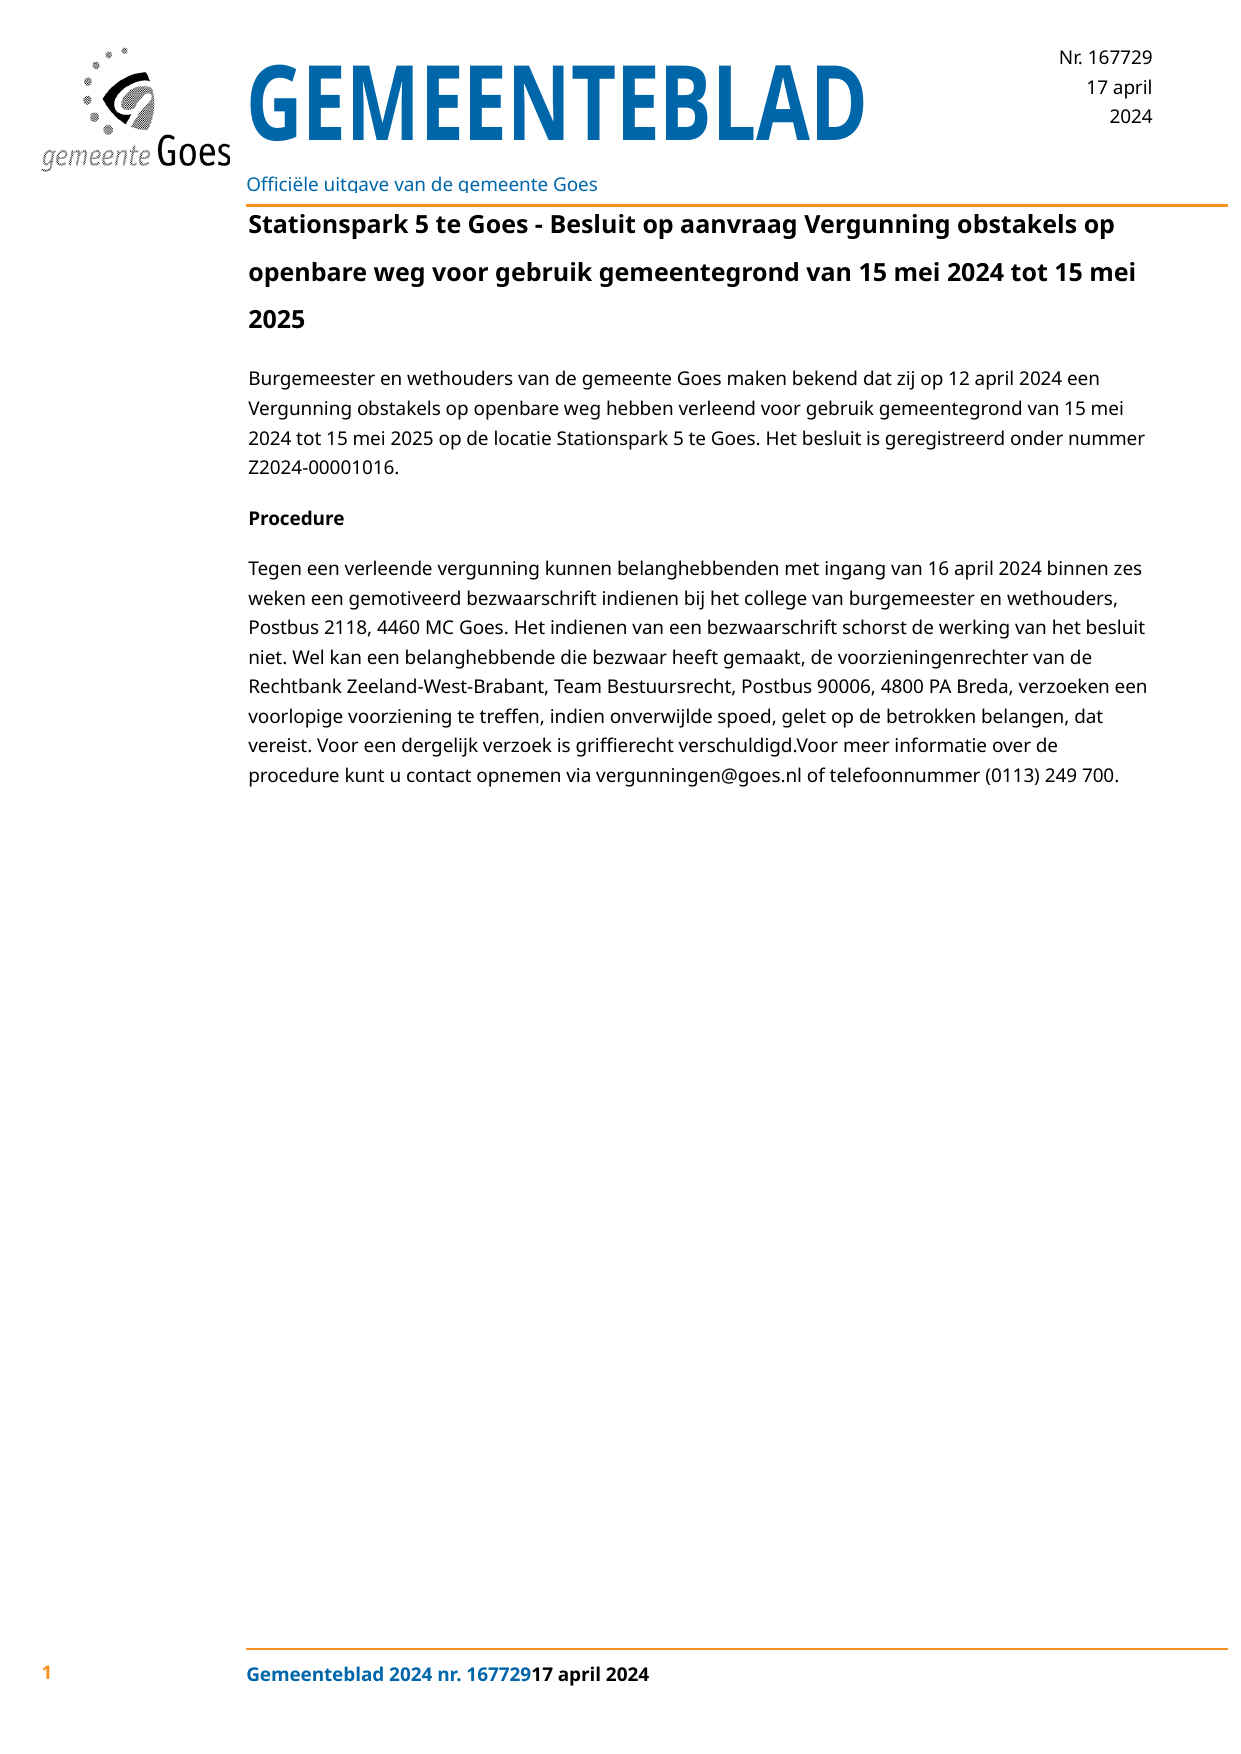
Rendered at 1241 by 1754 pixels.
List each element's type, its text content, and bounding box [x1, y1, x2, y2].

text Tegen een verleende vergunning kunnen belanghebbenden met ingang van 16 april 2024 binnen zes weken een gemotiveerd bezwaarschrift indienen bij het college van burgemeester en wethouders, Postbus 2118, 4460 MC Goes. Het indienen van een bezwaarschrift schorst de werking van het besluit niet. Wel kan een belanghebbende die bezwaar heeft gemaakt, de voorzieningenrechter van de Rechtbank Zeeland-West-Brabant, Team Bestuursrecht, Postbus 90006, 4800 PA Breda, verzoeken een voorlopige voorziening te treffen, indien onverwijlde spoed, gelet op de betrokken belangen, dat vereist. Voor een dergelijk verzoek is griffierecht verschuldigd.Voor meer informatie over de procedure kunt u contact opnemen via vergunningen@goes.nl of telefoonnummer (0113) 249 700. [248, 555, 1152, 788]
text Stationspark 5 te Goes - Besluit op aanvraag Vergunning obstakels op openbare weg voor gebruik gemeentegrond van 15 mei 2024 tot 15 mei 2025 [248, 207, 1152, 336]
text Burgemeester en wethouders van de gemeente Goes maken bekend dat zij op 12 april 2024 een Vergunning obstakels op openbare weg hebben verleend voor gebruik gemeentegrond van 15 mei 2024 tot 15 mei 2025 op de locatie Stationspark 5 te Goes. Het besluit is geregistreerd onder nummer Z2024-00001016. [248, 366, 1152, 480]
picture [41, 47, 231, 172]
text Procedure [248, 505, 1152, 530]
